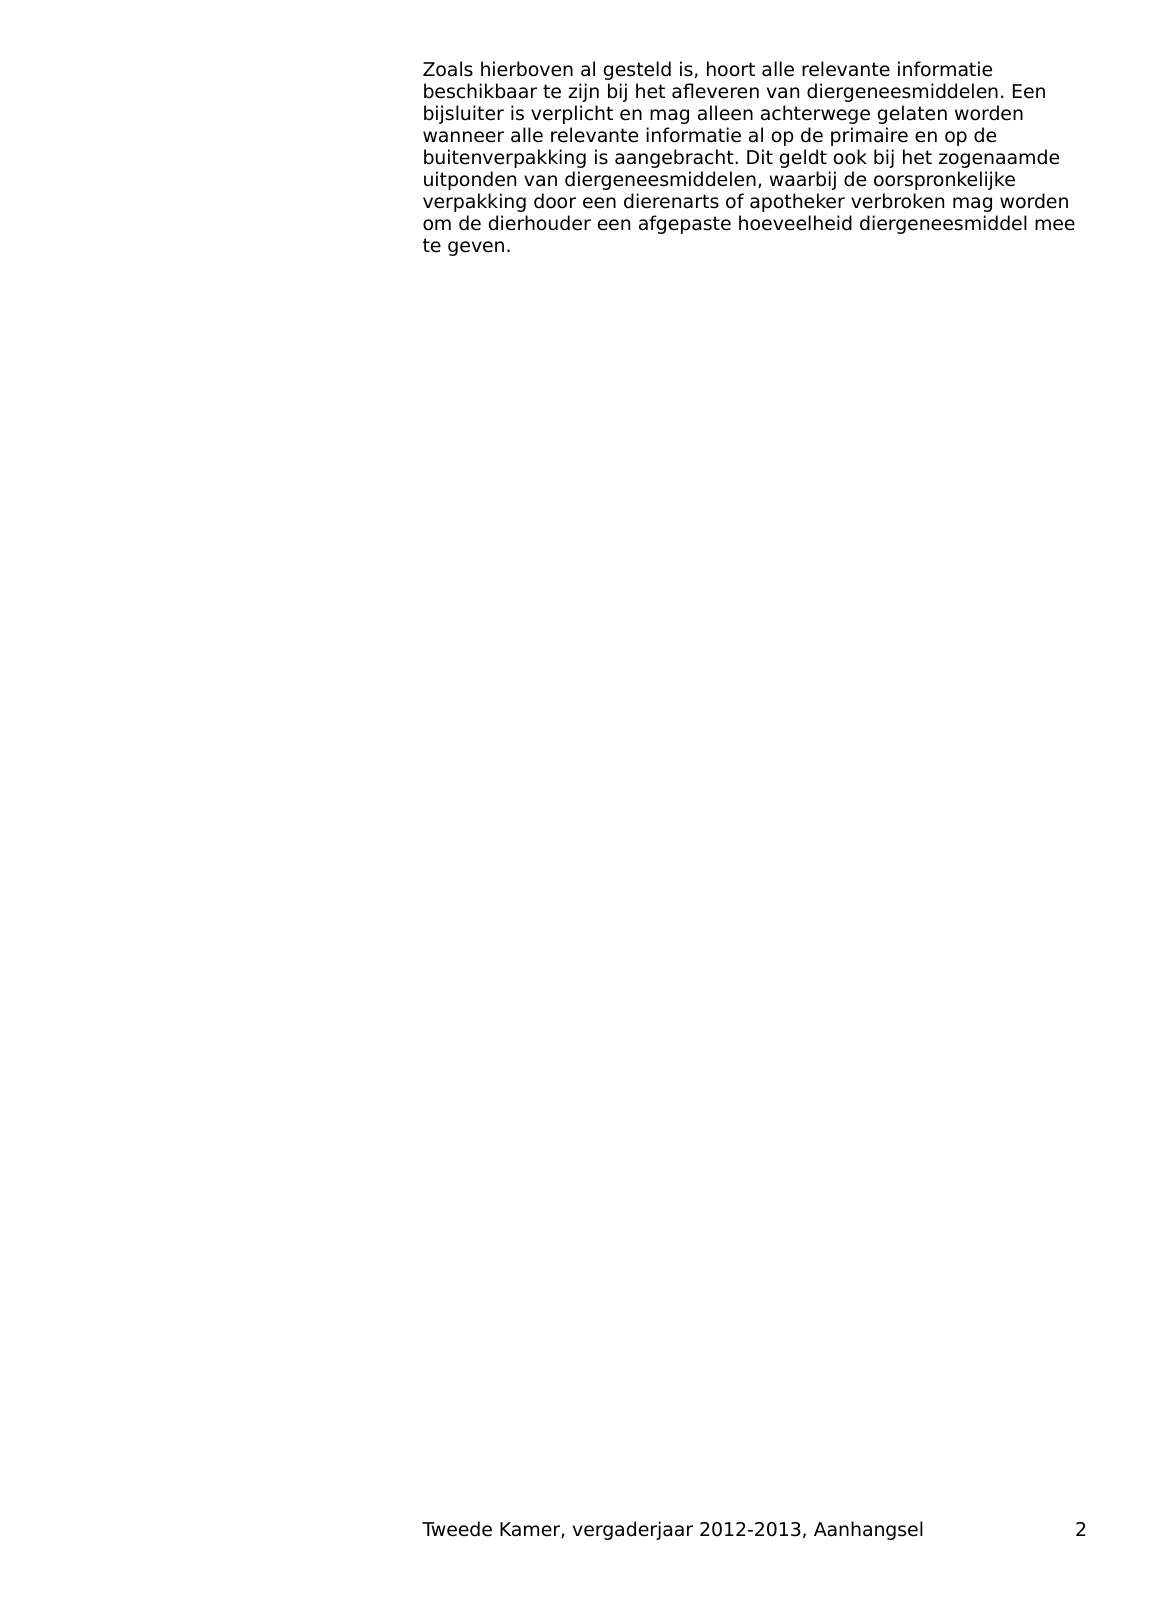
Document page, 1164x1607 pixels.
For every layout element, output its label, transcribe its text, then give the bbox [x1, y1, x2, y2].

text Zoals hierboven al gesteld is, hoort alle relevante informatie beschikbaar te zijn bij het afleveren van diergeneesmiddelen. Een bijsluiter is verplicht en mag alleen achterwege gelaten worden wanneer alle relevante informatie al op de primaire en op de buitenverpakking is aangebracht. Dit geldt ook bij het zogenaamde uitponden van diergeneesmiddelen, waarbij de oorspronkelijke verpakking door een dierenarts of apotheker verbroken mag worden om de dierhouder een afgepaste hoeveelheid diergeneesmiddel mee te geven. [422, 59, 1087, 257]
